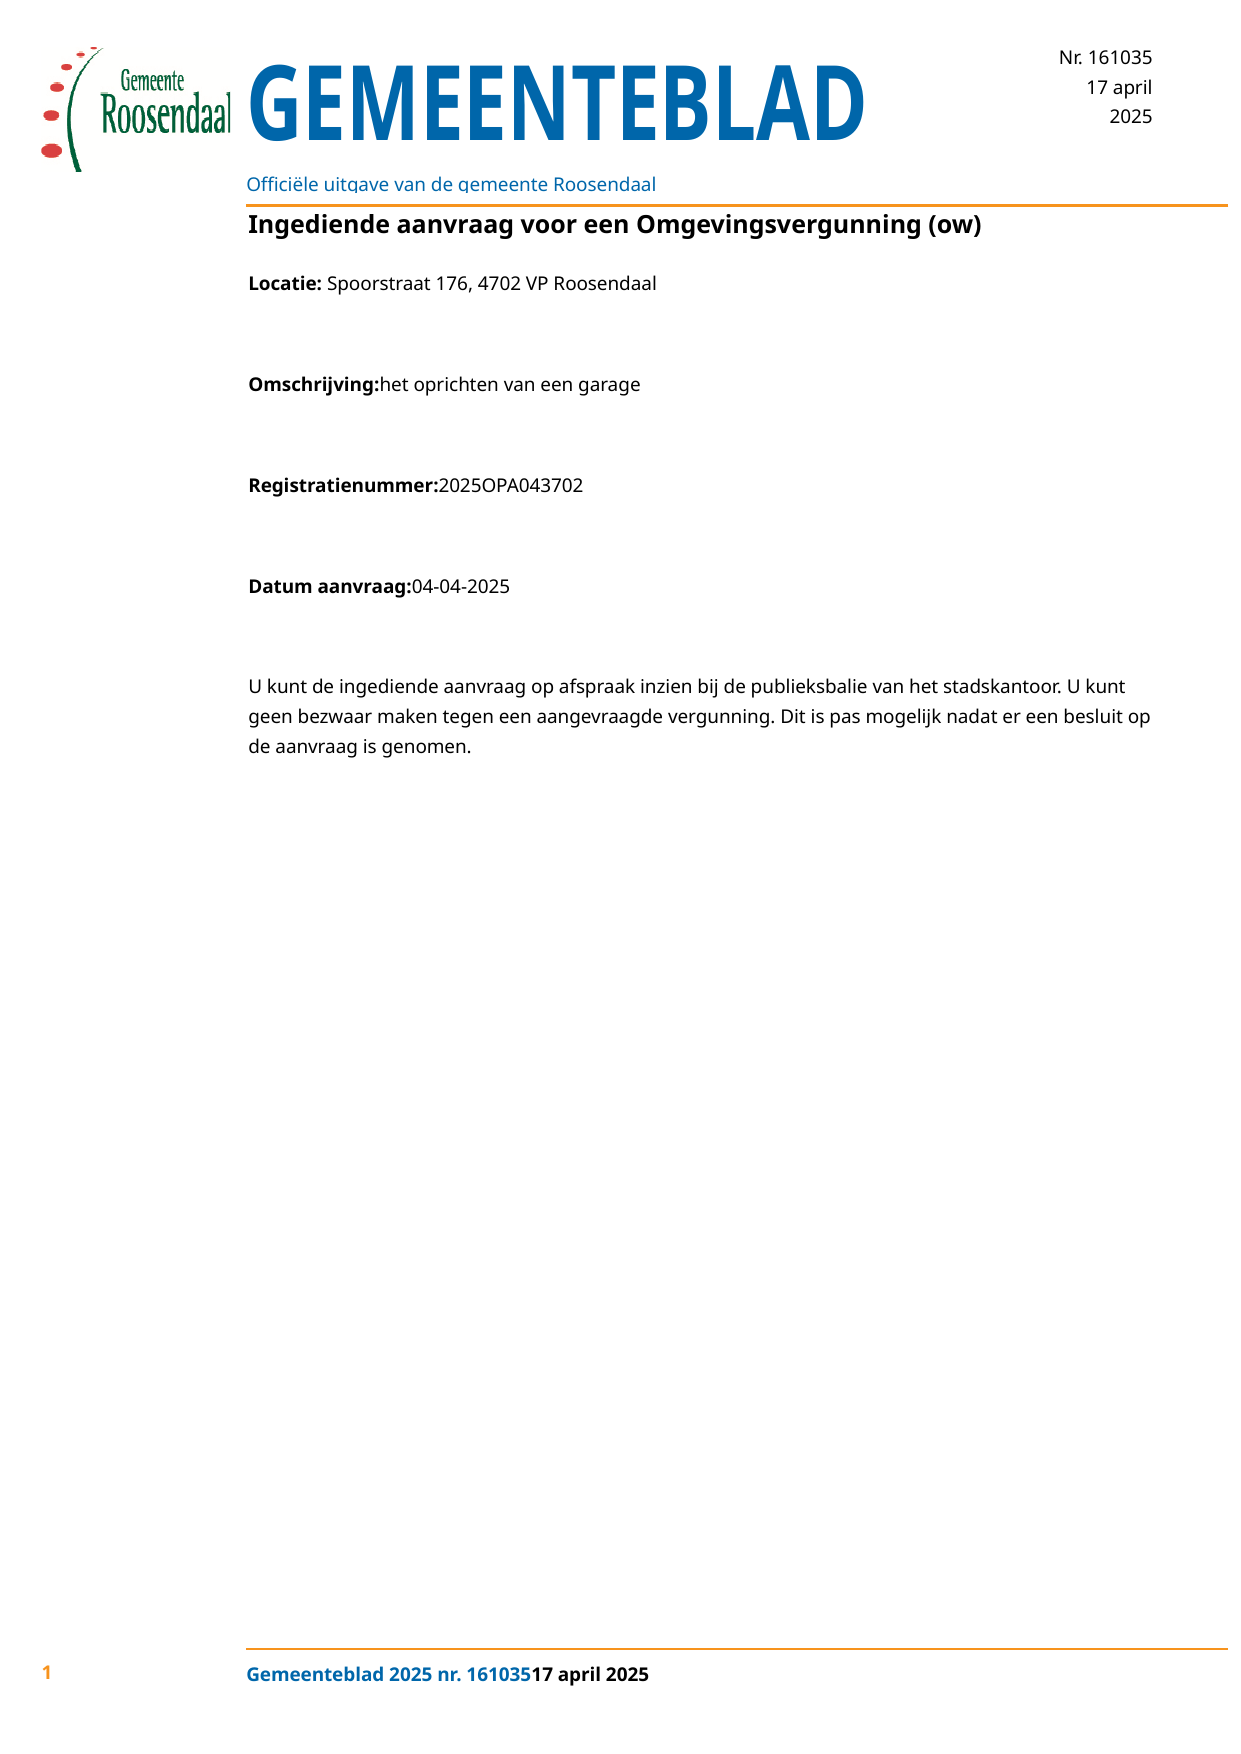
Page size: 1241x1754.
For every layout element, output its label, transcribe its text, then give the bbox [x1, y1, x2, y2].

text Omschrijving:het oprichten van een garage [248, 371, 1152, 397]
text Registratienummer:2025OPA043702 [248, 472, 1152, 498]
text U kunt de ingediende aanvraag op afspraak inzien bij de publieksbalie van het stadskantoor. U kunt geen bezwaar maken tegen een aangevraagde vergunning. Dit is pas mogelijk nadat er een besluit op de aanvraag is genomen. [248, 674, 1152, 758]
text Locatie: Spoorstraat 176, 4702 VP Roosendaal [248, 270, 1152, 296]
text Ingediende aanvraag voor een Omgevingsvergunning (ow) [248, 207, 1152, 241]
picture [41, 47, 231, 172]
text Datum aanvraag:04-04-2025 [248, 573, 1152, 598]
